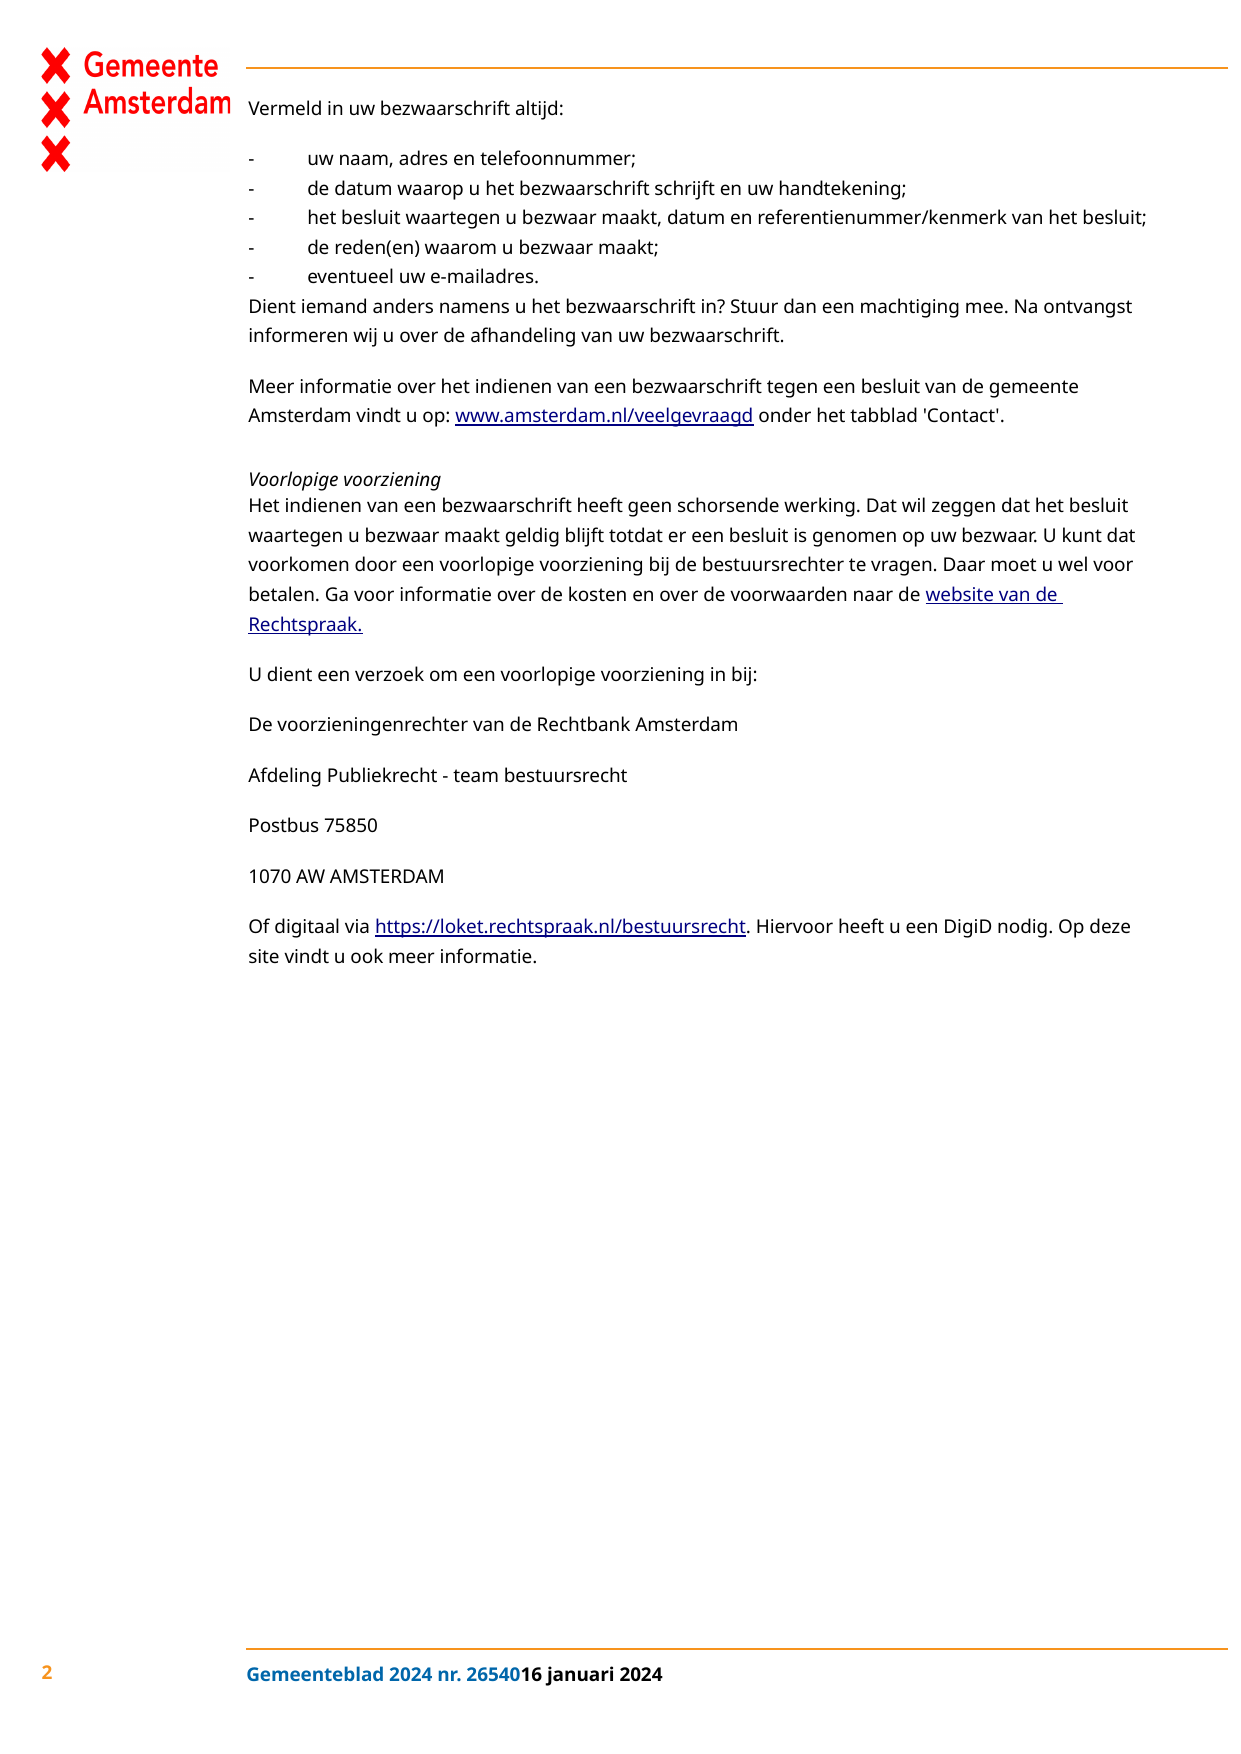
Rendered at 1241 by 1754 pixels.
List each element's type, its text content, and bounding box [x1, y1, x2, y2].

text Afdeling Publiekrecht - team bestuursrecht [248, 762, 1152, 788]
text Het indienen van een bezwaarschrift heeft geen schorsende werking. Dat wil zeggen dat het besluit waartegen u bezwaar maakt geldig blijft totdat er een besluit is genomen op uw bezwaar. U kunt dat voorkomen door een voorlopige voorziening bij de bestuursrechter te vragen. Daar moet u wel voor betalen. Ga voor informatie over de kosten en over de voorwaarden naar de website van de Rechtspraak. [248, 492, 1152, 636]
picture [41, 47, 231, 172]
list uw naam, adres en telefoonnummer; [248, 145, 1152, 171]
text U dient een verzoek om een voorlopige voorziening in bij: [248, 661, 1152, 687]
text Voorlopige voorziening [248, 467, 1152, 492]
text Postbus 75850 [248, 812, 1152, 838]
list de datum waarop u het bezwaarschrift schrijft en uw handtekening; [248, 175, 1152, 201]
list het besluit waartegen u bezwaar maakt, datum en referentienummer/kenmerk van het besluit; [248, 204, 1152, 230]
text Meer informatie over het indienen van een bezwaarschrift tegen een besluit van de gemeente Amsterdam vindt u op: www.amsterdam.nl/veelgevraagd onder het tabblad 'Contact'. [248, 373, 1152, 428]
text 1070 AW AMSTERDAM [248, 863, 1152, 888]
list de reden(en) waarom u bezwaar maakt; [248, 234, 1152, 260]
text Dient iemand anders namens u het bezwaarschrift in? Stuur dan een machtiging mee. Na ontvangst informeren wij u over de afhandeling van uw bezwaarschrift. [248, 293, 1152, 348]
text Of digitaal via https://loket.rechtspraak.nl/bestuursrecht. Hiervoor heeft u een DigiD nodig. Op deze site vindt u ook meer informatie. [248, 913, 1152, 968]
text De voorzieningenrechter van de Rechtbank Amsterdam [248, 712, 1152, 737]
list eventueel uw e-mailadres. [248, 263, 1152, 289]
text Vermeld in uw bezwaarschrift altijd: [248, 95, 1152, 121]
